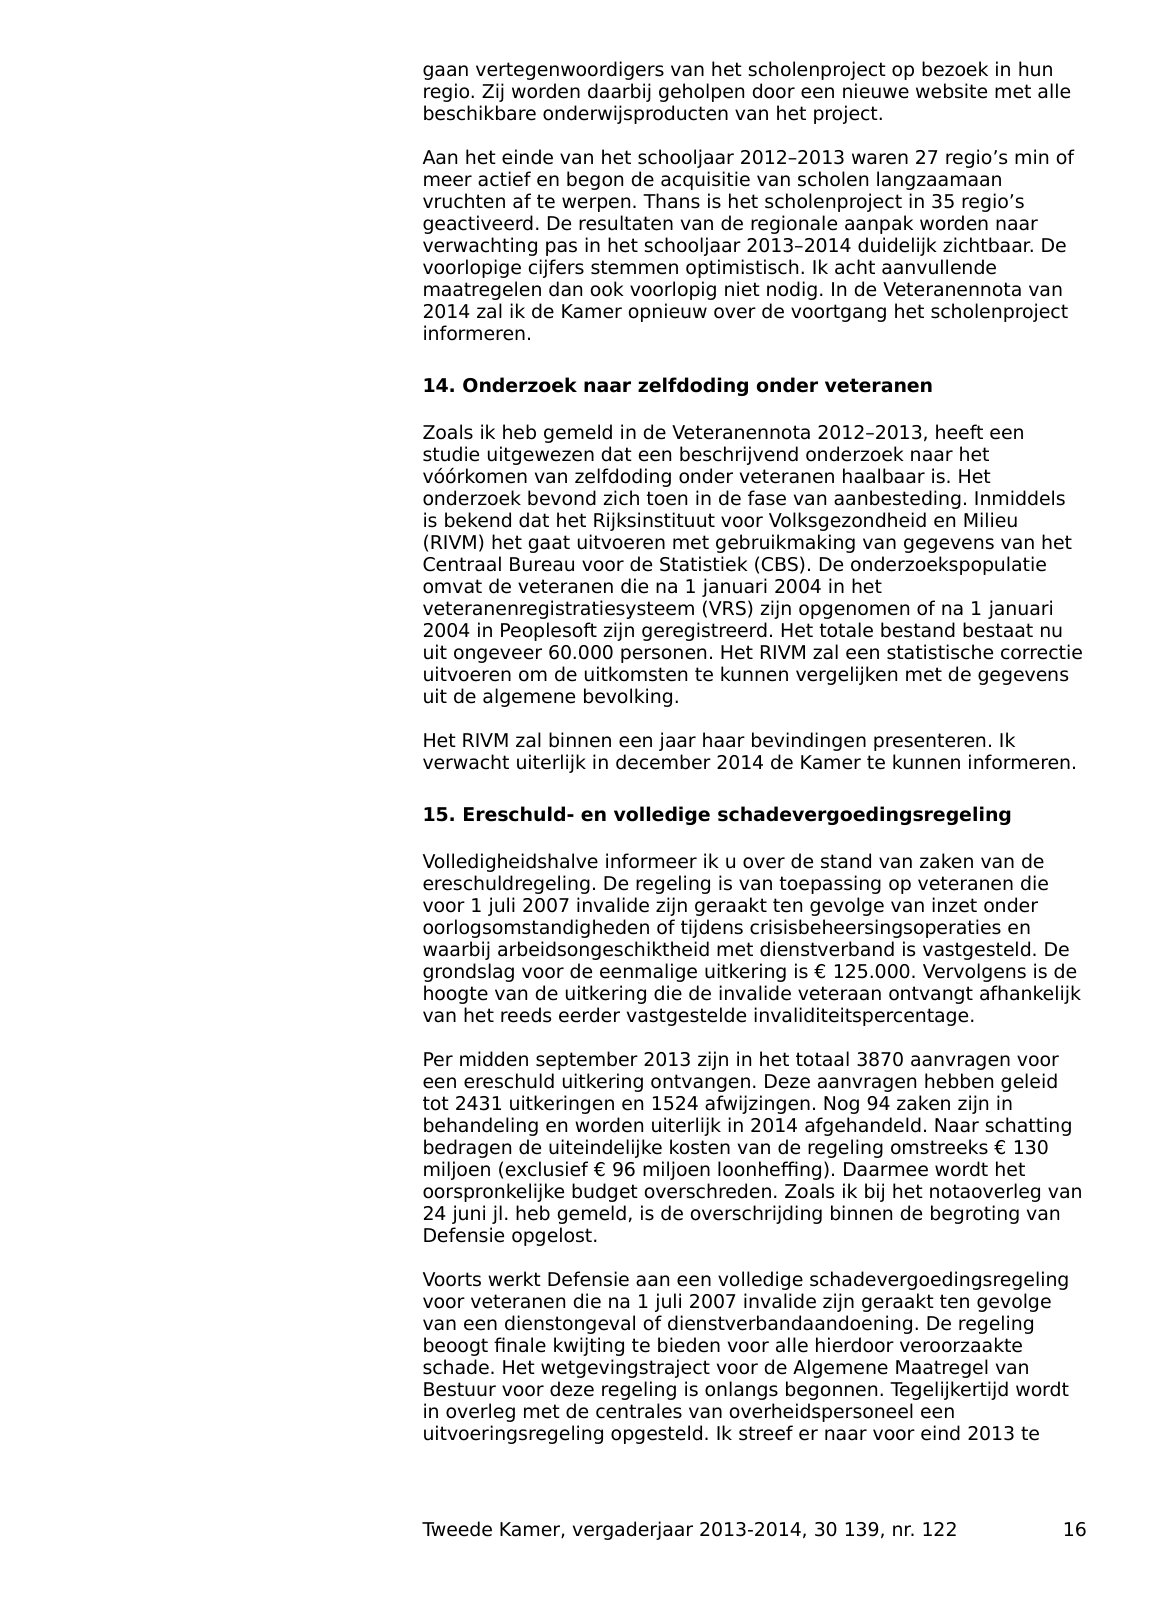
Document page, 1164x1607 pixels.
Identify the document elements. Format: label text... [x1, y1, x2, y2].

text Het RIVM zal binnen een jaar haar bevindingen presenteren. Ik verwacht uiterlijk in december 2014 de Kamer te kunnen informeren. [422, 730, 1087, 774]
subtitle 15. Ereschuld- en volledige schadevergoedingsregeling [422, 804, 1087, 826]
subtitle 14. Onderzoek naar zelfdoding onder veteranen [422, 375, 1087, 397]
text Volledigheidshalve informeer ik u over de stand van zaken van de ereschuldregeling. De regeling is van toepassing op veteranen die voor 1 juli 2007 invalide zijn geraakt ten gevolge van inzet onder oorlogsomstandigheden of tijdens crisisbeheersingsoperaties en waarbij arbeidsongeschiktheid met dienstverband is vastgesteld. De grondslag voor de eenmalige uitkering is € 125.000. Vervolgens is de hoogte van de uitkering die de invalide veteraan ontvangt afhankelijk van het reeds eerder vastgestelde invaliditeitspercentage. [422, 851, 1087, 1027]
text gaan vertegenwoordigers van het scholenproject op bezoek in hun regio. Zij worden daarbij geholpen door een nieuwe website met alle beschikbare onderwijsproducten van het project. [422, 59, 1087, 125]
text Zoals ik heb gemeld in de Veteranennota 2012–2013, heeft een studie uitgewezen dat een beschrijvend onderzoek naar het vóórkomen van zelfdoding onder veteranen haalbaar is. Het onderzoek bevond zich toen in de fase van aanbesteding. Inmiddels is bekend dat het Rijksinstituut voor Volksgezondheid en Milieu (RIVM) het gaat uitvoeren met gebruikmaking van gegevens van het Centraal Bureau voor de Statistiek (CBS). De onderzoekspopulatie omvat de veteranen die na 1 januari 2004 in het veteranenregistratiesysteem (VRS) zijn opgenomen of na 1 januari 2004 in Peoplesoft zijn geregistreerd. Het totale bestand bestaat nu uit ongeveer 60.000 personen. Het RIVM zal een statistische correctie uitvoeren om de uitkomsten te kunnen vergelijken met de gegevens uit de algemene bevolking. [422, 422, 1087, 708]
text Voorts werkt Defensie aan een volledige schadevergoedingsregeling voor veteranen die na 1 juli 2007 invalide zijn geraakt ten gevolge van een dienstongeval of dienstverbandaandoening. De regeling beoogt finale kwijting te bieden voor alle hierdoor veroorzaakte schade. Het wetgevingstraject voor de Algemene Maatregel van Bestuur voor deze regeling is onlangs begonnen. Tegelijkertijd wordt in overleg met de centrales van overheidspersoneel een uitvoeringsregeling opgesteld. Ik streef er naar voor eind 2013 te [422, 1269, 1087, 1445]
text Per midden september 2013 zijn in het totaal 3870 aanvragen voor een ereschuld uitkering ontvangen. Deze aanvragen hebben geleid tot 2431 uitkeringen en 1524 afwijzingen. Nog 94 zaken zijn in behandeling en worden uiterlijk in 2014 afgehandeld. Naar schatting bedragen de uiteindelijke kosten van de regeling omstreeks € 130 miljoen (exclusief € 96 miljoen loonheffing). Daarmee wordt het oorspronkelijke budget overschreden. Zoals ik bij het notaoverleg van 24 juni jl. heb gemeld, is de overschrijding binnen de begroting van Defensie opgelost. [422, 1049, 1087, 1247]
text Aan het einde van het schooljaar 2012–2013 waren 27 regio’s min of meer actief en begon de acquisitie van scholen langzaamaan vruchten af te werpen. Thans is het scholenproject in 35 regio’s geactiveerd. De resultaten van de regionale aanpak worden naar verwachting pas in het schooljaar 2013–2014 duidelijk zichtbaar. De voorlopige cijfers stemmen optimistisch. Ik acht aanvullende maatregelen dan ook voorlopig niet nodig. In de Veteranennota van 2014 zal ik de Kamer opnieuw over de voortgang het scholenproject informeren. [422, 147, 1087, 345]
